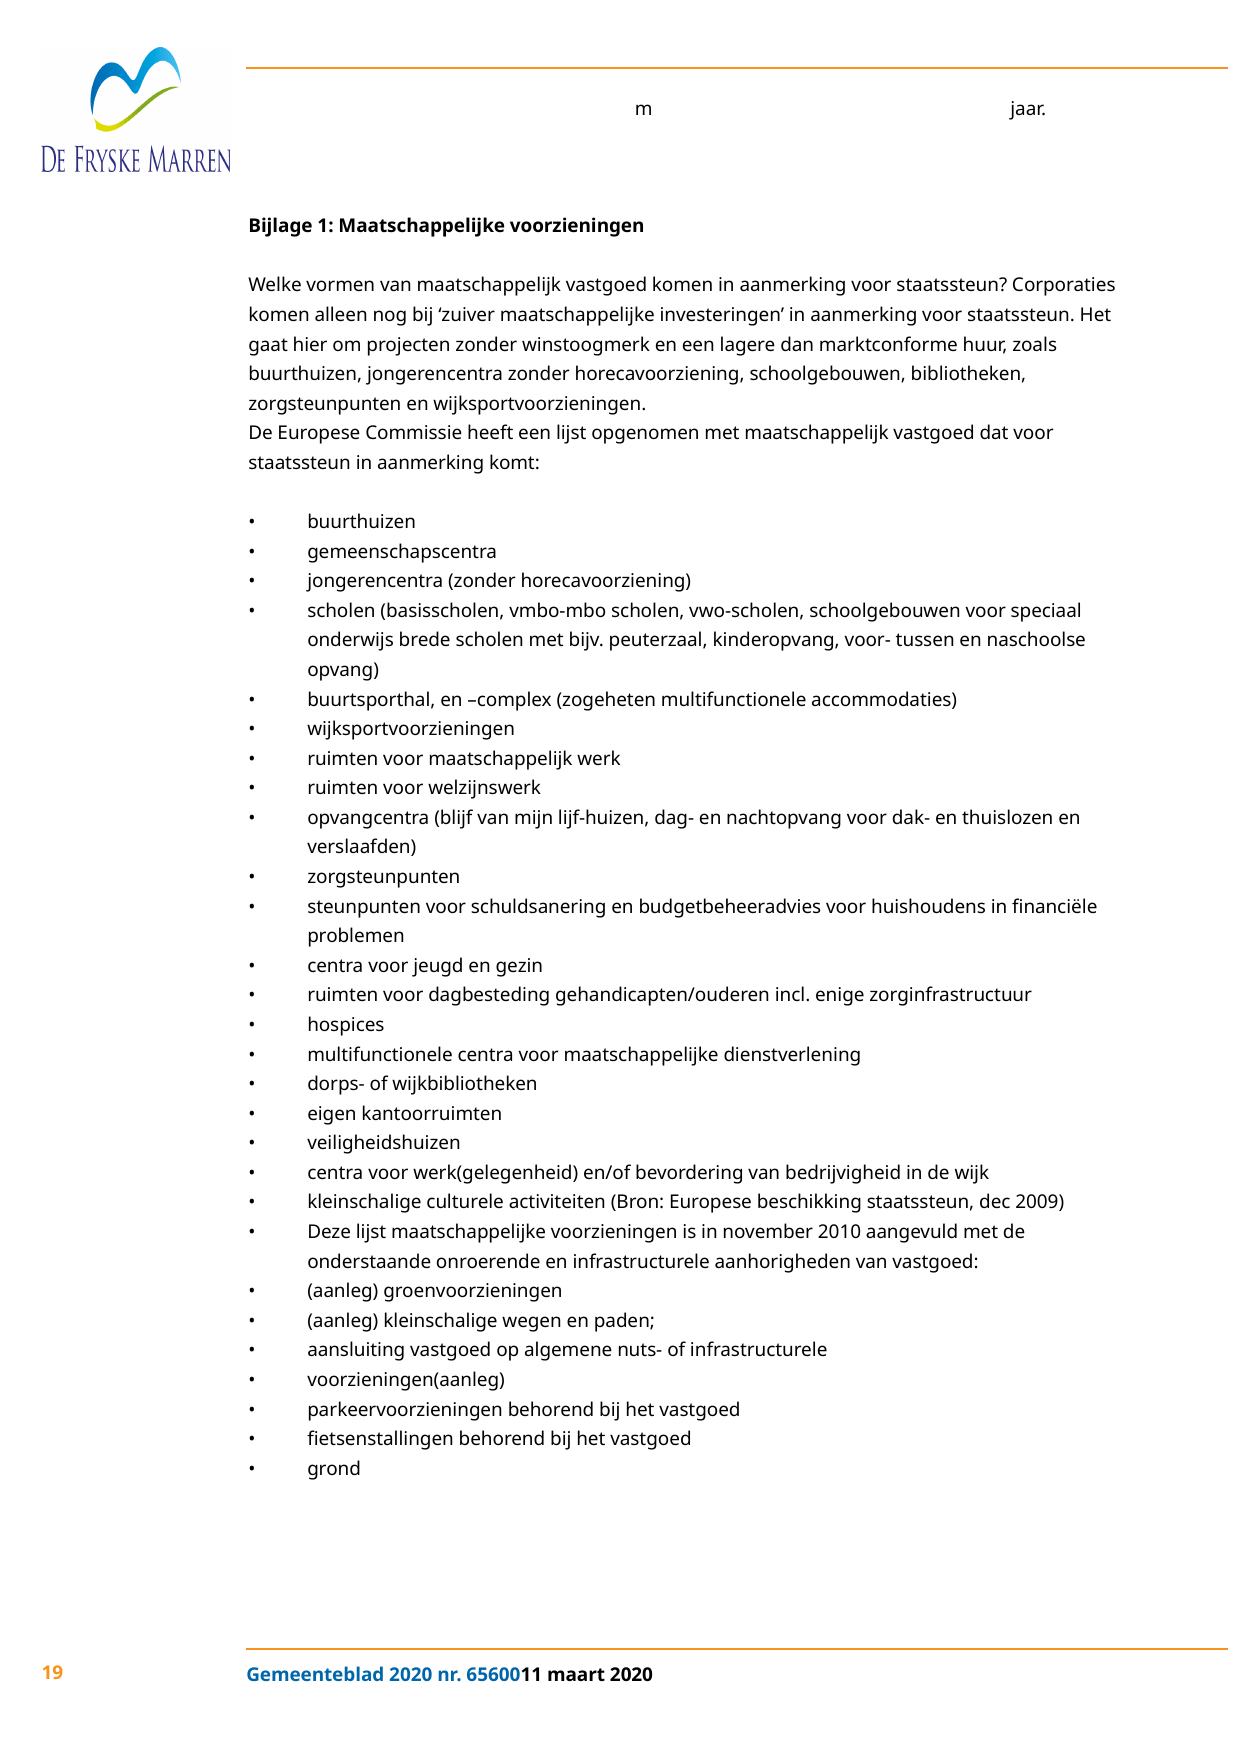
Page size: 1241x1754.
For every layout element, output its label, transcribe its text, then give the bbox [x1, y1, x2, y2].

text Welke vormen van maatschappelijk vastgoed komen in aanmerking voor staatssteun? Corporaties komen alleen nog bij ‘zuiver maatschappelijke investeringen’ in aanmerking voor staatssteun. Het gaat hier om projecten zonder winstoogmerk en een lagere dan marktconforme huur, zoals buurthuizen, jongerencentra zonder horecavoorziening, schoolgebouwen, bibliotheken, zorgsteunpunten en wijksportvoorzieningen. [248, 272, 1152, 416]
table_cell m [635, 95, 760, 121]
list zorgsteunpunten [248, 863, 1152, 889]
list centra voor jeugd en gezin [248, 952, 1152, 978]
list Deze lijst maatschappelijke voorzieningen is in november 2010 aangevuld met de onderstaande onroerende en infrastructurele aanhorigheden van vastgoed: [248, 1218, 1152, 1274]
list aansluiting vastgoed op algemene nuts- of infrastructurele [248, 1337, 1152, 1362]
table_cell [760, 95, 885, 121]
list buurthuizen [248, 508, 1152, 534]
list wijksportvoorzieningen [248, 715, 1152, 741]
list grond [248, 1455, 1152, 1481]
list fietsenstallingen behorend bij het vastgoed [248, 1425, 1152, 1451]
list scholen (basisscholen, vmbo-mbo scholen, vwo-scholen, schoolgebouwen voor speciaal onderwijs brede scholen met bijv. peuterzaal, kinderopvang, voor- tussen en naschoolse opvang) [248, 597, 1152, 682]
list eigen kantoorruimten [248, 1100, 1152, 1126]
list voorzieningen(aanleg) [248, 1366, 1152, 1392]
table_cell [509, 95, 634, 121]
list centra voor werk(gelegenheid) en/of bevordering van bedrijvigheid in de wijk [248, 1159, 1152, 1185]
list (aanleg) kleinschalige wegen en paden; [248, 1307, 1152, 1333]
text De Europese Commissie heeft een lijst opgenomen met maatschappelijk vastgoed dat voor staatssteun in aanmerking komt: [248, 419, 1152, 475]
list hospices [248, 1011, 1152, 1037]
list gemeenschapscentra [248, 538, 1152, 564]
picture [41, 47, 231, 172]
list (aanleg) groenvoorzieningen [248, 1277, 1152, 1303]
table_cell [248, 95, 384, 121]
table_cell jaar. [1010, 95, 1152, 121]
list multifunctionele centra voor maatschappelijke dienstverlening [248, 1041, 1152, 1067]
list buurtsporthal, en –complex (zogeheten multifunctionele accommodaties) [248, 686, 1152, 712]
list parkeervoorzieningen behorend bij het vastgoed [248, 1396, 1152, 1422]
list steunpunten voor schuldsanering en budgetbeheeradvies voor huishoudens in financiële problemen [248, 893, 1152, 948]
list dorps- of wijkbibliotheken [248, 1070, 1152, 1096]
list kleinschalige culturele activiteiten (Bron: Europese beschikking staatssteun, dec 2009) [248, 1189, 1152, 1214]
list ruimten voor welzijnswerk [248, 774, 1152, 800]
list ruimten voor maatschappelijk werk [248, 745, 1152, 771]
list opvangcentra (blijf van mijn lijf-huizen, dag- en nachtopvang voor dak- en thuislozen en verslaafden) [248, 804, 1152, 859]
text Bijlage 1: Maatschappelijke voorzieningen [248, 212, 1152, 238]
table_cell [885, 95, 1010, 121]
table_cell [384, 95, 509, 121]
list ruimten voor dagbesteding gehandicapten/ouderen incl. enige zorginfrastructuur [248, 982, 1152, 1007]
list veiligheidshuizen [248, 1129, 1152, 1155]
list jongerencentra (zonder horecavoorziening) [248, 567, 1152, 593]
